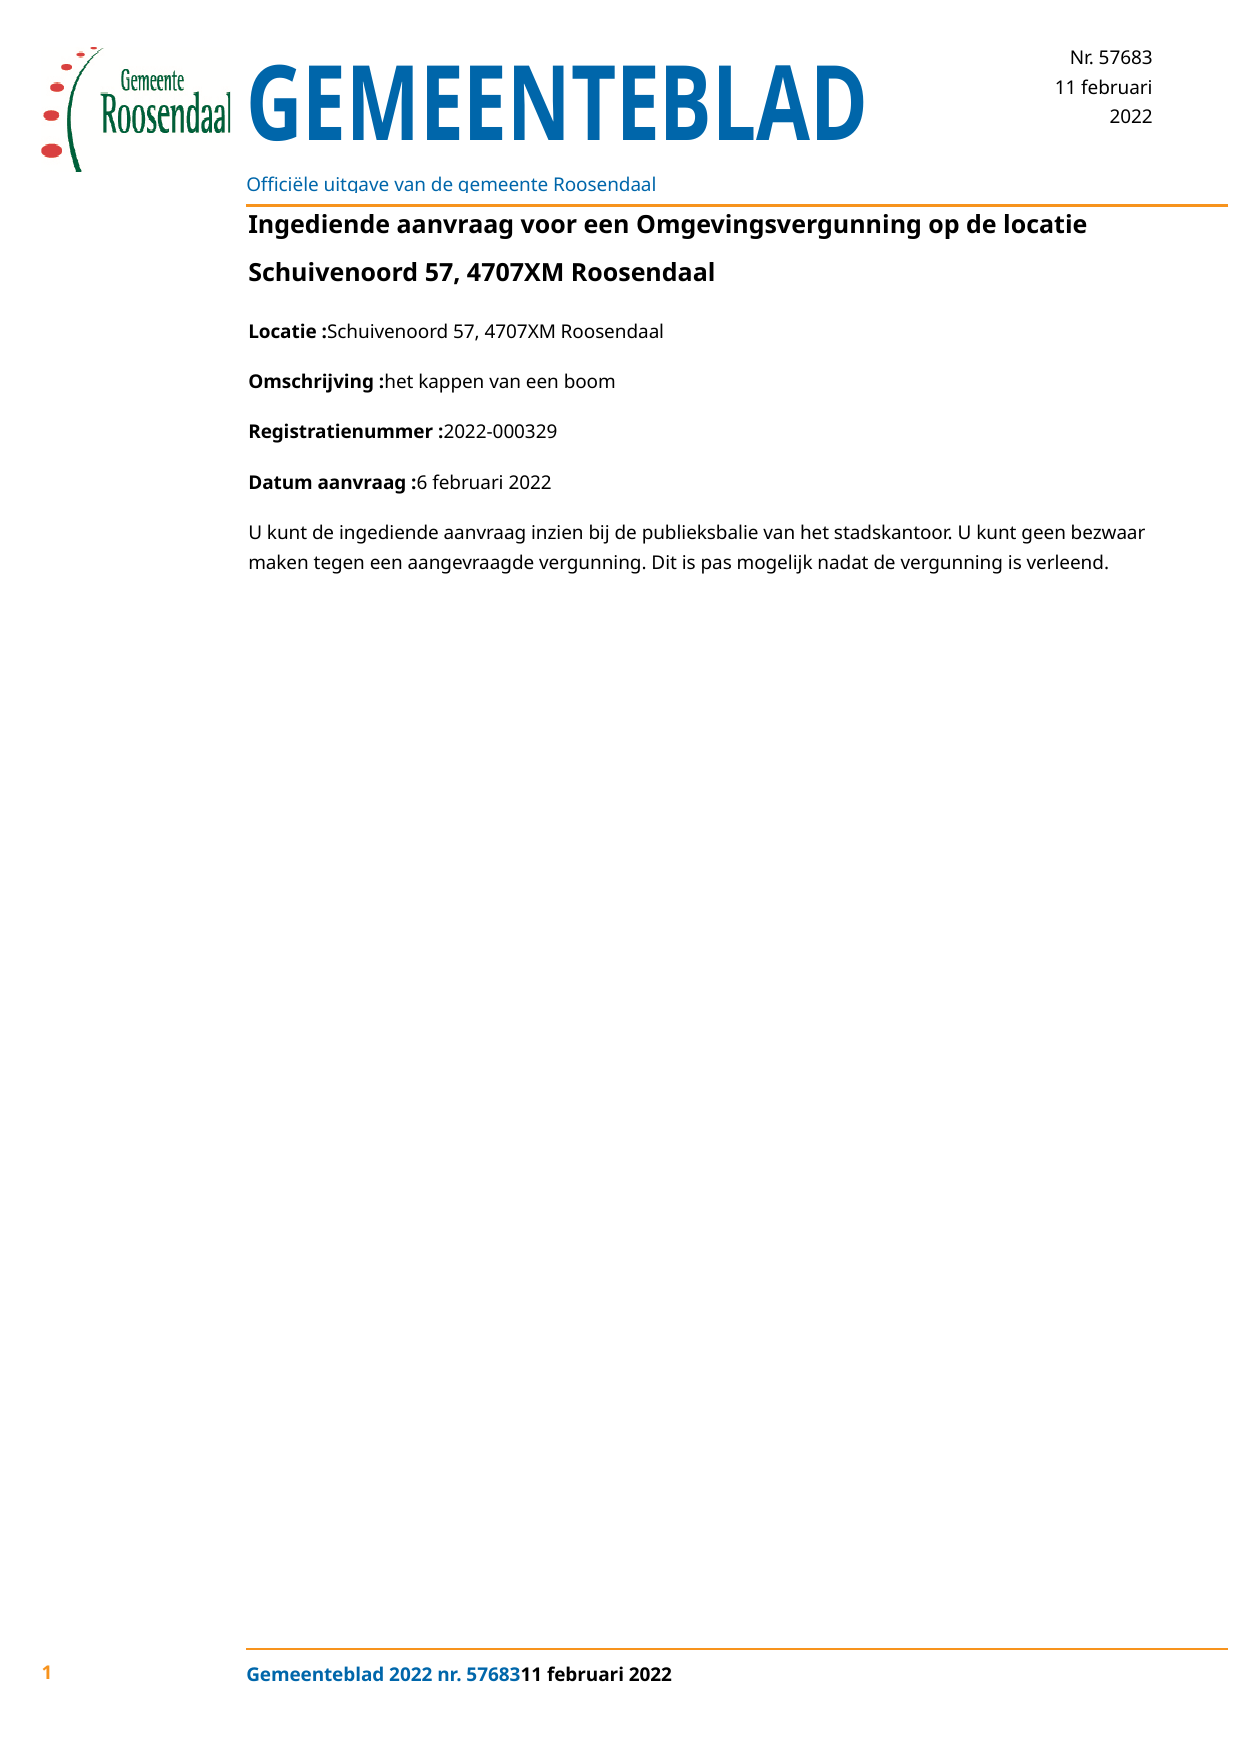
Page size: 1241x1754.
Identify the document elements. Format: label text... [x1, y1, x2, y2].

text Datum aanvraag :6 februari 2022 [248, 469, 1152, 495]
picture [41, 47, 231, 172]
text Omschrijving :het kappen van een boom [248, 368, 1152, 394]
text Locatie :Schuivenoord 57, 4707XM Roosendaal [248, 318, 1152, 344]
text U kunt de ingediende aanvraag inzien bij de publieksbalie van het stadskantoor. U kunt geen bezwaar maken tegen een aangevraagde vergunning. Dit is pas mogelijk nadat de vergunning is verleend. [248, 519, 1152, 575]
text Ingediende aanvraag voor een Omgevingsvergunning op de locatie Schuivenoord 57, 4707XM Roosendaal [248, 207, 1152, 288]
text Registratienummer :2022-000329 [248, 419, 1152, 444]
